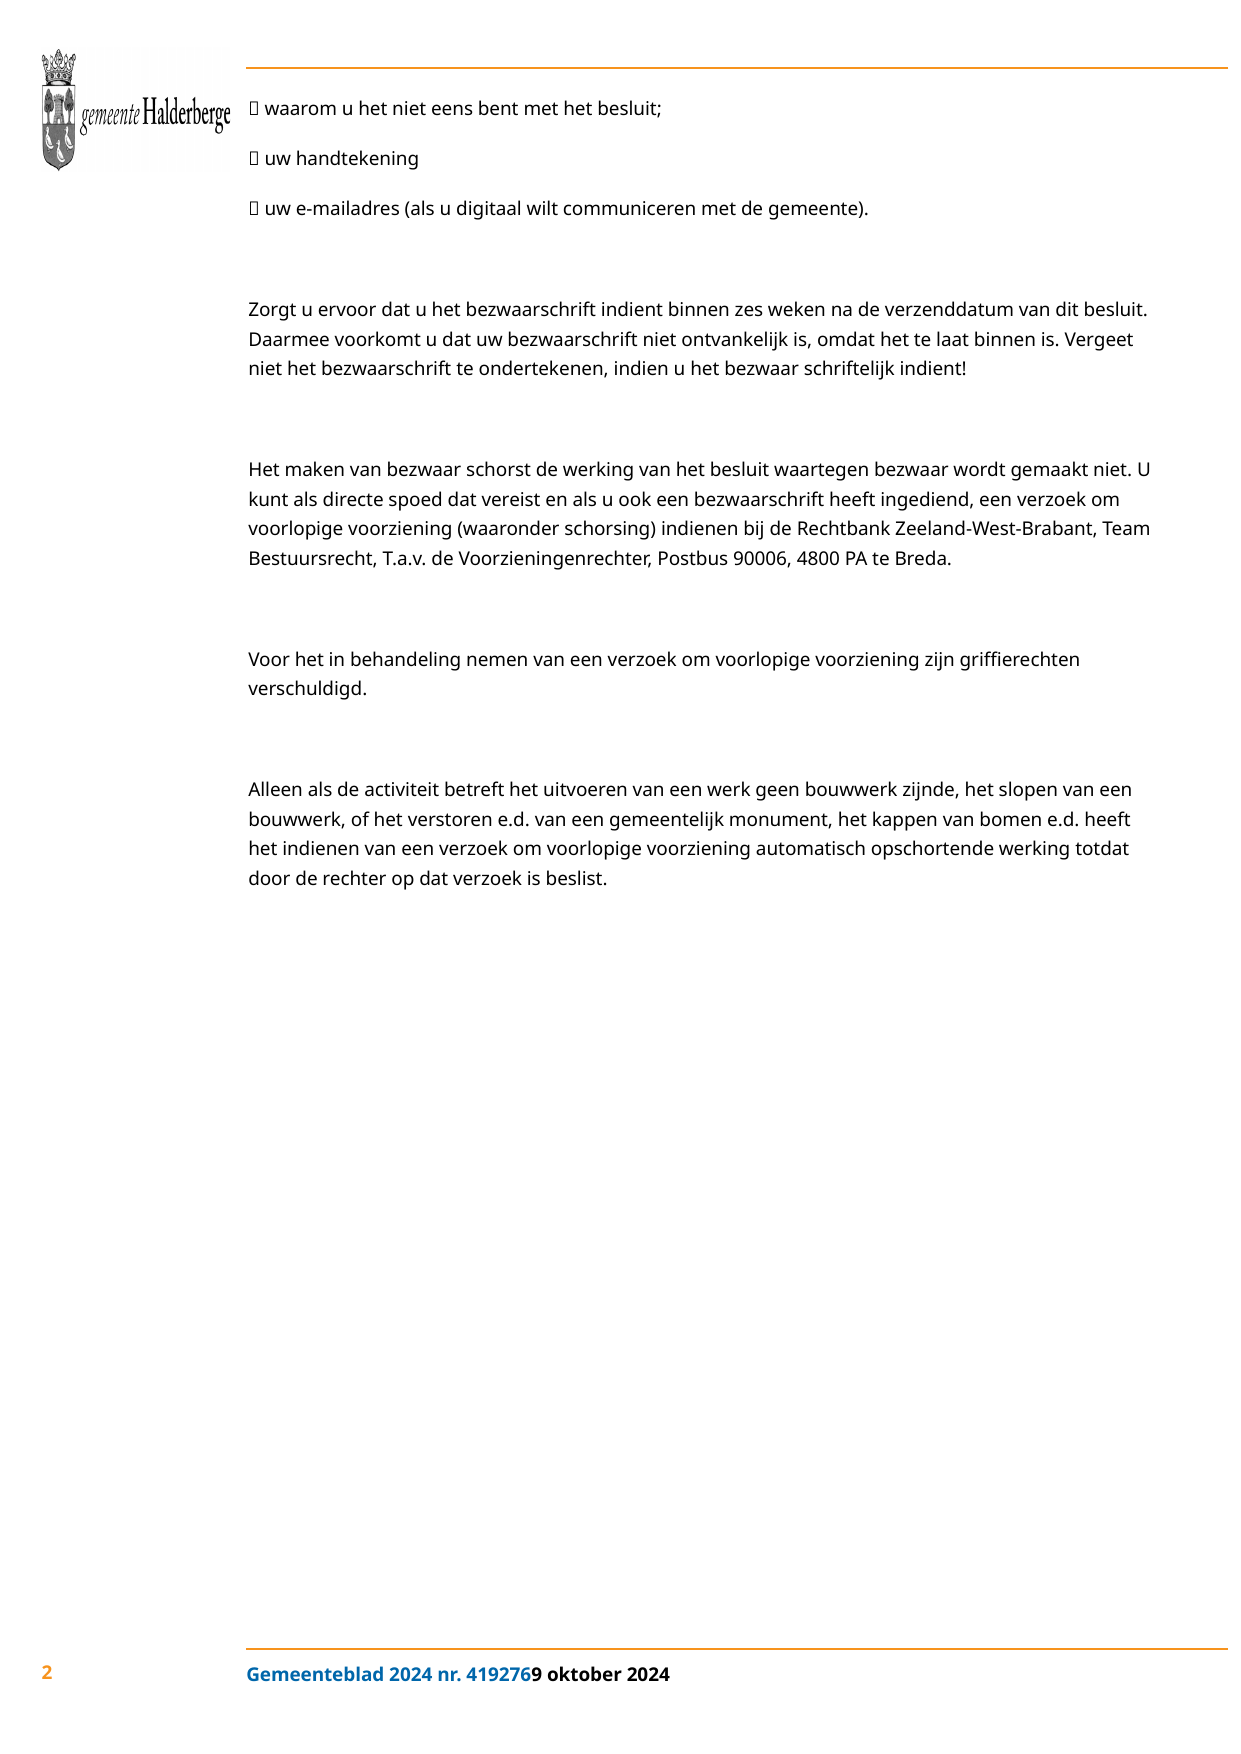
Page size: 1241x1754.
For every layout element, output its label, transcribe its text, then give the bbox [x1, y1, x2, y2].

text  uw e-mailadres (als u digitaal wilt communiceren met de gemeente). [248, 196, 1152, 221]
picture [41, 47, 231, 172]
text  uw handtekening [248, 145, 1152, 171]
text Het maken van bezwaar schorst de werking van het besluit waartegen bezwaar wordt gemaakt niet. U kunt als directe spoed dat vereist en als u ook een bezwaarschrift heeft ingediend, een verzoek om voorlopige voorziening (waaronder schorsing) indienen bij de Rechtbank Zeeland-West-Brabant, Team Bestuursrecht, T.a.v. de Voorzieningenrechter, Postbus 90006, 4800 PA te Breda. [248, 456, 1152, 571]
text Zorgt u ervoor dat u het bezwaarschrift indient binnen zes weken na de verzenddatum van dit besluit. Daarmee voorkomt u dat uw bezwaarschrift niet ontvankelijk is, omdat het te laat binnen is. Vergeet niet het bezwaarschrift te ondertekenen, indien u het bezwaar schriftelijk indient! [248, 296, 1152, 381]
text  waarom u het niet eens bent met het besluit; [248, 95, 1152, 121]
text Alleen als de activiteit betreft het uitvoeren van een werk geen bouwwerk zijnde, het slopen van een bouwwerk, of het verstoren e.d. van een gemeentelijk monument, het kappen van bomen e.d. heeft het indienen van een verzoek om voorlopige voorziening automatisch opschortende werking totdat door de rechter op dat verzoek is beslist. [248, 776, 1152, 891]
text Voor het in behandeling nemen van een verzoek om voorlopige voorziening zijn griffierechten verschuldigd. [248, 646, 1152, 701]
